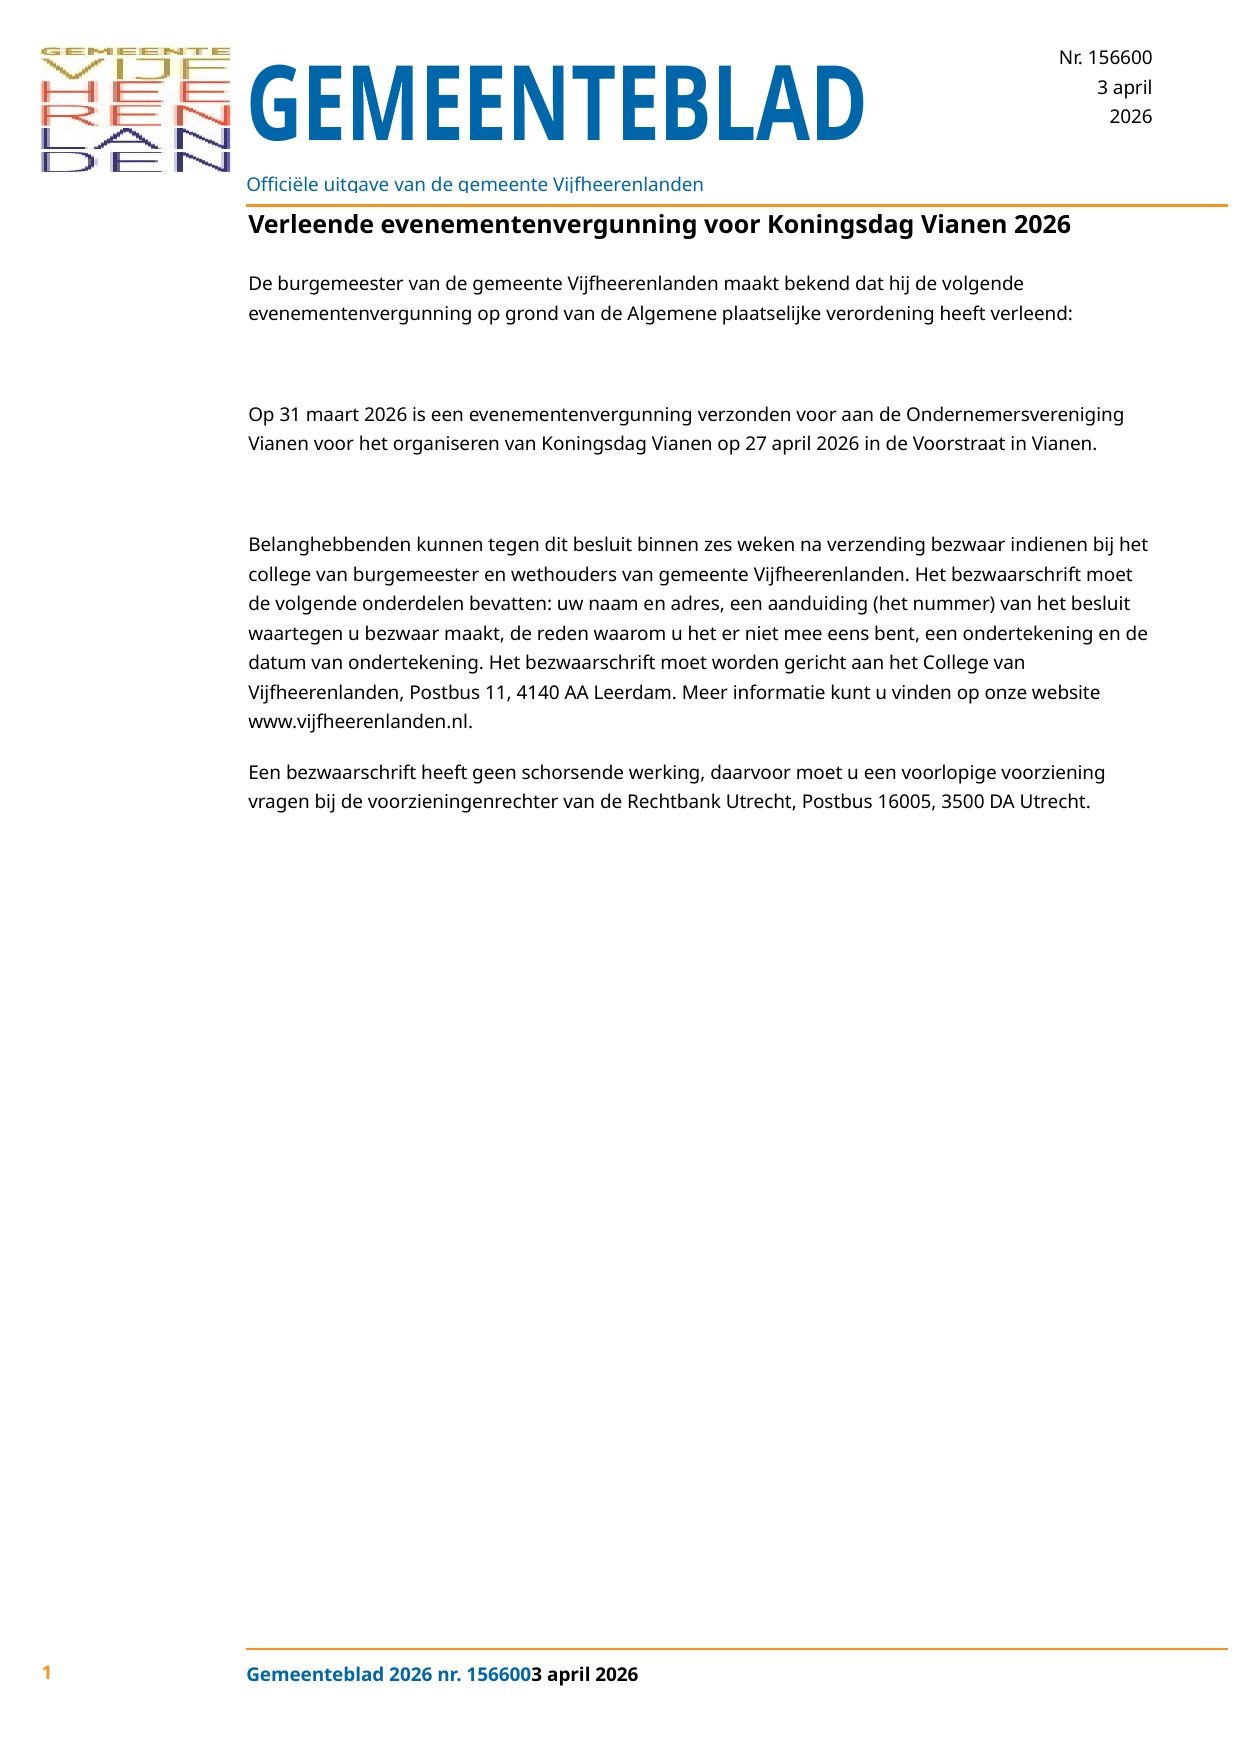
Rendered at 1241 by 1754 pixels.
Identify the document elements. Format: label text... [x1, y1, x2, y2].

text Verleende evenementenvergunning voor Koningsdag Vianen 2026 [248, 207, 1152, 241]
text De burgemeester van de gemeente Vijfheerenlanden maakt bekend dat hij de volgende evenementenvergunning op grond van de Algemene plaatselijke verordening heeft verleend: [248, 270, 1152, 326]
picture [41, 47, 231, 172]
text Een bezwaarschrift heeft geen schorsende werking, daarvoor moet u een voorlopige voorziening vragen bij de voorzieningenrechter van de Rechtbank Utrecht, Postbus 16005, 3500 DA Utrecht. [248, 759, 1152, 814]
text Op 31 maart 2026 is een evenementenvergunning verzonden voor aan de Ondernemersvereniging Vianen voor het organiseren van Koningsdag Vianen op 27 april 2026 in de Voorstraat in Vianen. [248, 401, 1152, 456]
text Belanghebbenden kunnen tegen dit besluit binnen zes weken na verzending bezwaar indienen bij het college van burgemeester en wethouders van gemeente Vijfheerenlanden. Het bezwaarschrift moet de volgende onderdelen bevatten: uw naam en adres, een aanduiding (het nummer) van het besluit waartegen u bezwaar maakt, de reden waarom u het er niet mee eens bent, een ondertekening en de datum van ondertekening. Het bezwaarschrift moet worden gericht aan het College van Vijfheerenlanden, Postbus 11, 4140 AA Leerdam. Meer informatie kunt u vinden op onze website www.vijfheerenlanden.nl. [248, 531, 1152, 734]
